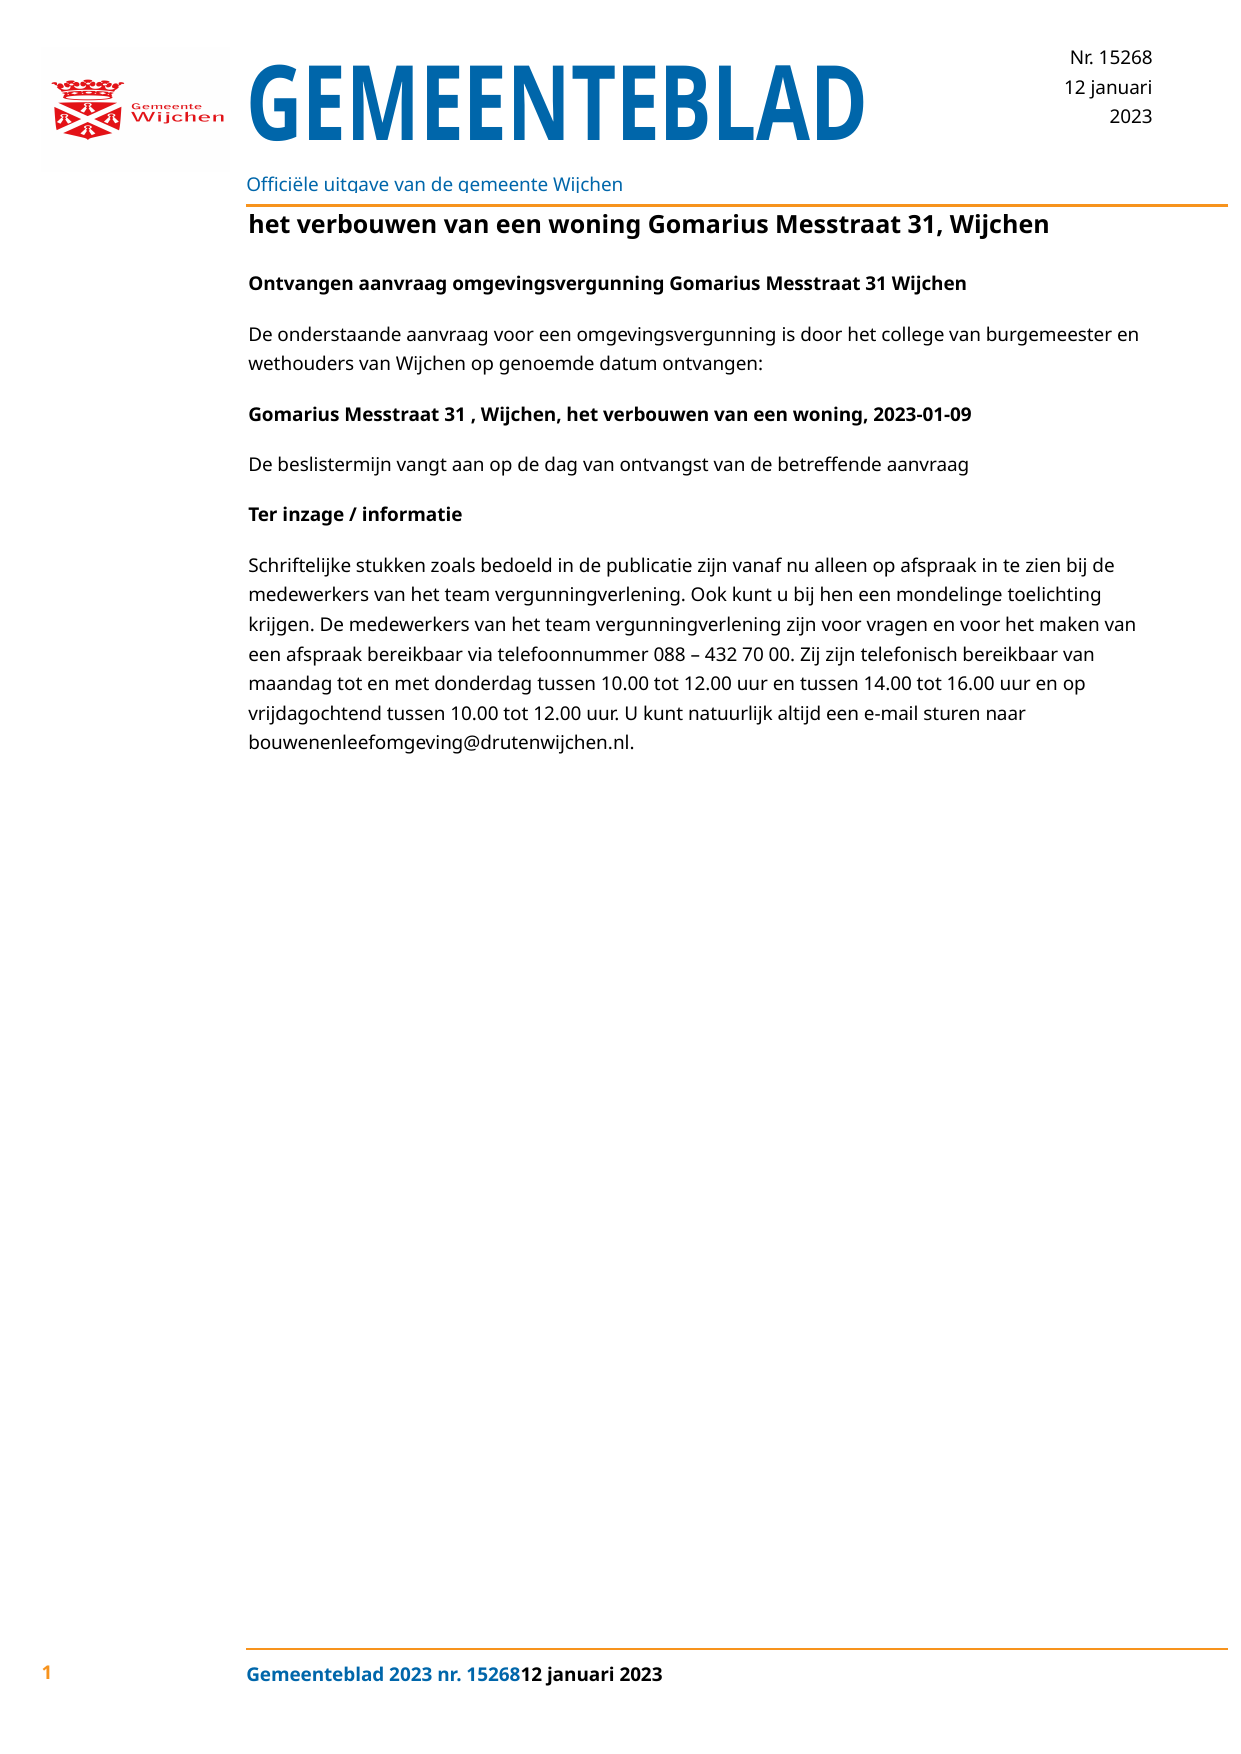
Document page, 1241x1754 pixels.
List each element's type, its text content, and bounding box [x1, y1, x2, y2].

picture [41, 47, 231, 172]
text Gomarius Messtraat 31 , Wijchen, het verbouwen van een woning, 2023-01-09 [248, 401, 1152, 426]
text Ontvangen aanvraag omgevingsvergunning Gomarius Messtraat 31 Wijchen [248, 270, 1152, 296]
text De onderstaande aanvraag voor een omgevingsvergunning is door het college van burgemeester en wethouders van Wijchen op genoemde datum ontvangen: [248, 321, 1152, 376]
text De beslistermijn vangt aan op de dag van ontvangst van de betreffende aanvraag [248, 451, 1152, 477]
text Schriftelijke stukken zoals bedoeld in de publicatie zijn vanaf nu alleen op afspraak in te zien bij de medewerkers van het team vergunningverlening. Ook kunt u bij hen een mondelinge toelichting krijgen. De medewerkers van het team vergunningverlening zijn voor vragen en voor het maken van een afspraak bereikbaar via telefoonnummer 088 – 432 70 00. Zij zijn telefonisch bereikbaar van maandag tot en met donderdag tussen 10.00 tot 12.00 uur en tussen 14.00 tot 16.00 uur en op vrijdagochtend tussen 10.00 tot 12.00 uur. U kunt natuurlijk altijd een e-mail sturen naar bouwenenleefomgeving@drutenwijchen.nl. [248, 552, 1152, 755]
text het verbouwen van een woning Gomarius Messtraat 31, Wijchen [248, 207, 1152, 241]
text Ter inzage / informatie [248, 502, 1152, 527]
